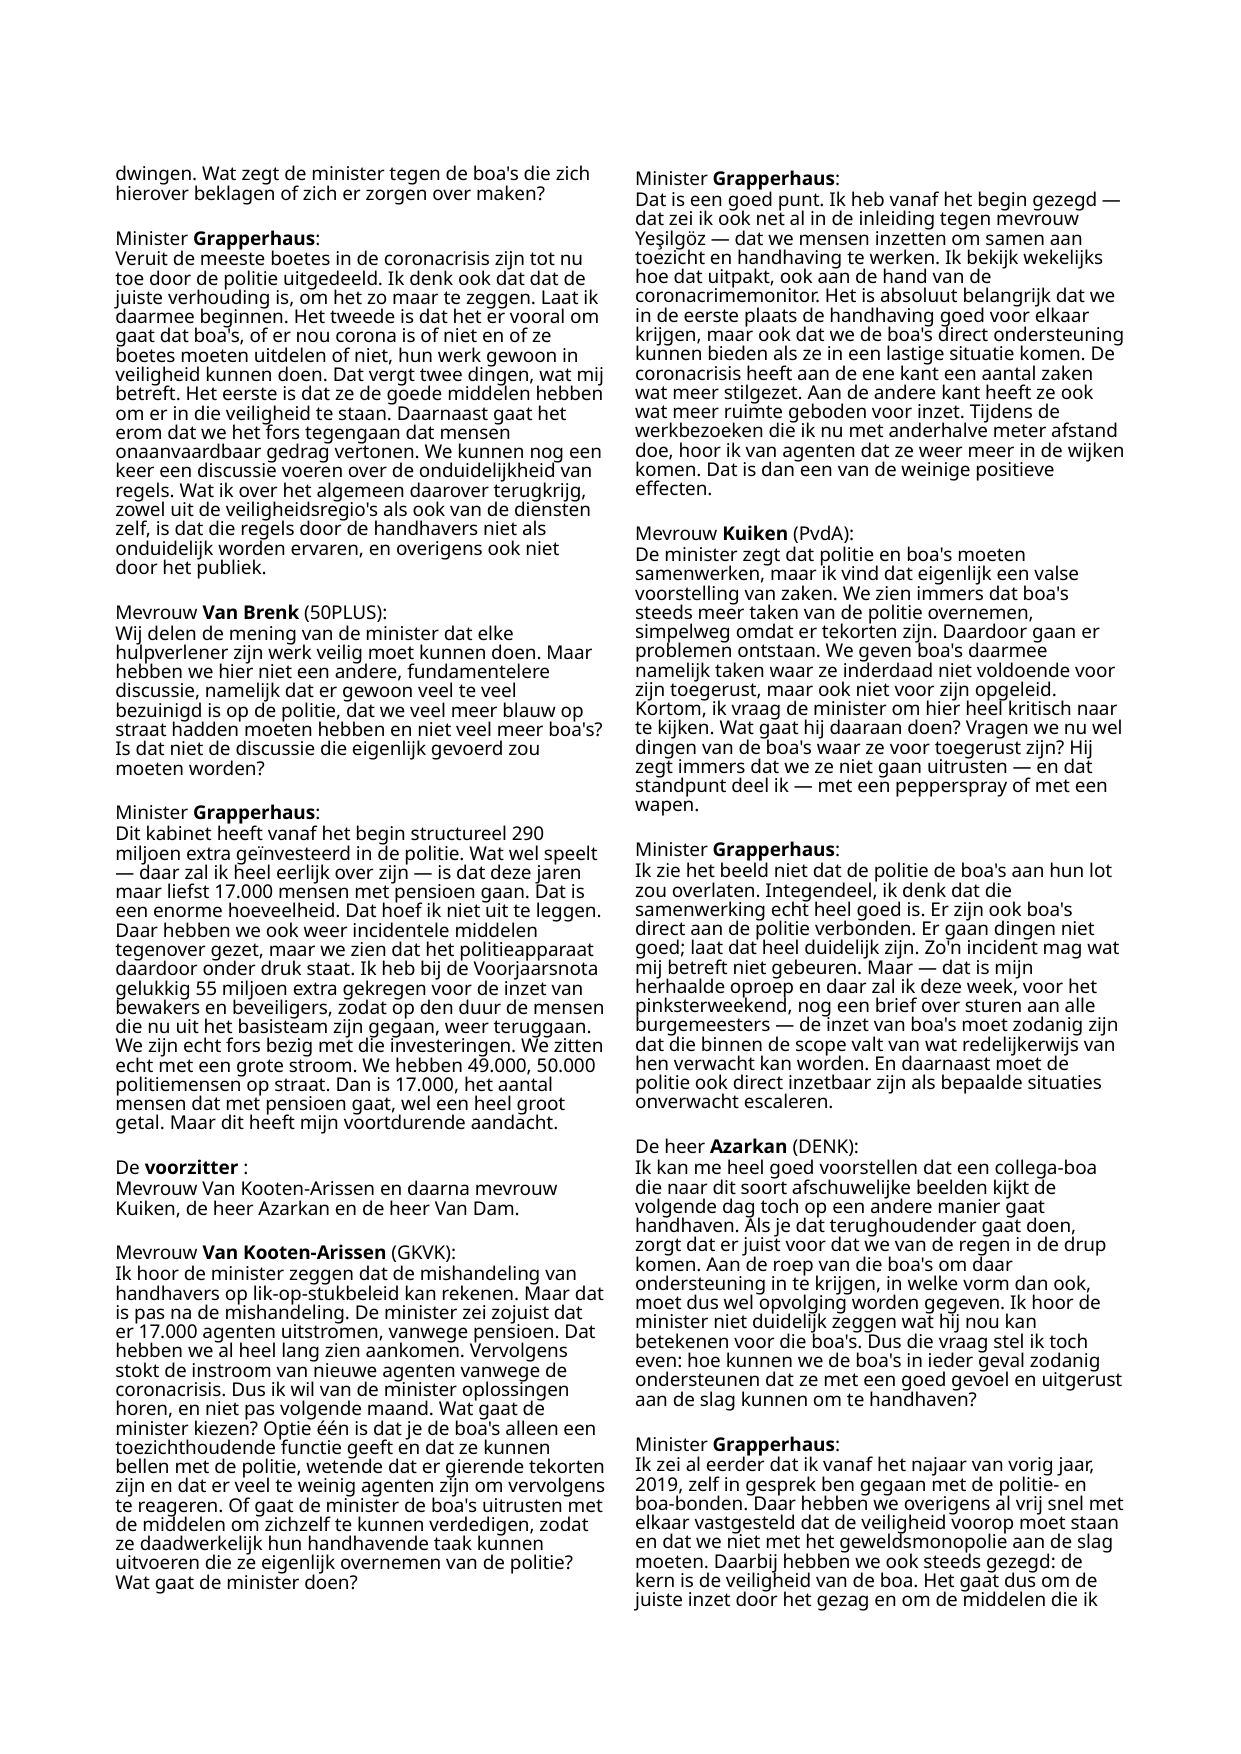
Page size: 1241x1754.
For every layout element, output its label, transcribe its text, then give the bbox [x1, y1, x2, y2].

text De voorzitter : [115, 1154, 605, 1180]
text Mevrouw Van Kooten-Arissen (GKVK): [115, 1239, 605, 1265]
text Mevrouw Van Kooten-Arissen en daarna mevrouw Kuiken, de heer Azarkan en de heer Van Dam. [115, 1180, 605, 1219]
text dwingen. Wat zegt de minister tegen de boa's die zich hierover beklagen of zich er zorgen over maken? [115, 165, 605, 204]
text Dat is een goed punt. Ik heb vanaf het begin gezegd — dat zei ik ook net al in de inleiding tegen mevrouw Yeşilgöz — dat we mensen inzetten om samen aan toezicht en handhaving te werken. Ik bekijk wekelijks hoe dat uitpakt, ook aan de hand van de coronacrimemonitor. Het is absoluut belangrijk dat we in de eerste plaats de handhaving goed voor elkaar krijgen, maar ook dat we de boa's direct ondersteuning kunnen bieden als ze in een lastige situatie komen. De coronacrisis heeft aan de ene kant een aantal zaken wat meer stilgezet. Aan de andere kant heeft ze ook wat meer ruimte geboden voor inzet. Tijdens de werkbezoeken die ik nu met anderhalve meter afstand doe, hoor ik van agenten dat ze weer meer in de wijken komen. Dat is dan een van de weinige positieve effecten. [635, 191, 1125, 499]
text Dit kabinet heeft vanaf het begin structureel 290 miljoen extra geïnvesteerd in de politie. Wat wel speelt — daar zal ik heel eerlijk over zijn — is dat deze jaren maar liefst 17.000 mensen met pensioen gaan. Dat is een enorme hoeveelheid. Dat hoef ik niet uit te leggen. Daar hebben we ook weer incidentele middelen tegenover gezet, maar we zien dat het politieapparaat daardoor onder druk staat. Ik heb bij de Voorjaarsnota gelukkig 55 miljoen extra gekregen voor de inzet van bewakers en beveiligers, zodat op den duur de mensen die nu uit het basisteam zijn gegaan, weer teruggaan. We zijn echt fors bezig met die investeringen. We zitten echt met een grote stroom. We hebben 49.000, 50.000 politiemensen op straat. Dan is 17.000, het aantal mensen dat met pensioen gaat, wel een heel groot getal. Maar dit heeft mijn voortdurende aandacht. [115, 825, 605, 1134]
text Minister Grapperhaus: [635, 1431, 1125, 1456]
text Wij delen de mening van de minister dat elke hulpverlener zijn werk veilig moet kunnen doen. Maar hebben we hier niet een andere, fundamentelere discussie, namelijk dat er gewoon veel te veel bezuinigd is op de politie, dat we veel meer blauw op straat hadden moeten hebben en niet veel meer boa's? Is dat niet de discussie die eigenlijk gevoerd zou moeten worden? [115, 624, 605, 779]
text De heer Azarkan (DENK): [635, 1134, 1125, 1159]
text De minister zegt dat politie en boa's moeten samenwerken, maar ik vind dat eigenlijk een valse voorstelling van zaken. We zien immers dat boa's steeds meer taken van de politie overnemen, simpelweg omdat er tekorten zijn. Daardoor gaan er problemen ontstaan. We geven boa's daarmee namelijk taken waar ze inderdaad niet voldoende voor zijn toegerust, maar ook niet voor zijn opgeleid. Kortom, ik vraag de minister om hier heel kritisch naar te kijken. Wat gaat hij daaraan doen? Vragen we nu wel dingen van de boa's waar ze voor toegerust zijn? Hij zegt immers dat we ze niet gaan uitrusten — en dat standpunt deel ik — met een pepperspray of met een wapen. [635, 546, 1125, 816]
text Minister Grapperhaus: [115, 225, 605, 250]
text Ik zie het beeld niet dat de politie de boa's aan hun lot zou overlaten. Integendeel, ik denk dat die samenwerking echt heel goed is. Er zijn ook boa's direct aan de politie verbonden. Er gaan dingen niet goed; laat dat heel duidelijk zijn. Zo'n incident mag wat mij betreft niet gebeuren. Maar — dat is mijn herhaalde oproep en daar zal ik deze week, voor het pinksterweekend, nog een brief over sturen aan alle burgemeesters — de inzet van boa's moet zodanig zijn dat die binnen de scope valt van wat redelijkerwijs van hen verwacht kan worden. En daarnaast moet de politie ook direct inzetbaar zijn als bepaalde situaties onverwacht escaleren. [635, 862, 1125, 1113]
text Ik zei al eerder dat ik vanaf het najaar van vorig jaar, 2019, zelf in gesprek ben gegaan met de politie- en boa-bonden. Daar hebben we overigens al vrij snel met elkaar vastgesteld dat de veiligheid voorop moet staan en dat we niet met het geweldsmonopolie aan de slag moeten. Daarbij hebben we ook steeds gezegd: de kern is de veiligheid van de boa. Het gaat dus om de juiste inzet door het gezag en om de middelen die ik [635, 1456, 1125, 1611]
text Minister Grapperhaus: [115, 799, 605, 825]
text Minister Grapperhaus: [635, 165, 1125, 191]
text Minister Grapperhaus: [635, 837, 1125, 862]
text Mevrouw Kuiken (PvdA): [635, 520, 1125, 546]
text Mevrouw Van Brenk (50PLUS): [115, 599, 605, 624]
text Veruit de meeste boetes in de coronacrisis zijn tot nu toe door de politie uitgedeeld. Ik denk ook dat dat de juiste verhouding is, om het zo maar te zeggen. Laat ik daarmee beginnen. Het tweede is dat het er vooral om gaat dat boa's, of er nou corona is of niet en of ze boetes moeten uitdelen of niet, hun werk gewoon in veiligheid kunnen doen. Dat vergt twee dingen, wat mij betreft. Het eerste is dat ze de goede middelen hebben om er in die veiligheid te staan. Daarnaast gaat het erom dat we het fors tegengaan dat mensen onaanvaardbaar gedrag vertonen. We kunnen nog een keer een discussie voeren over de onduidelijkheid van regels. Wat ik over het algemeen daarover terugkrijg, zowel uit de veiligheidsregio's als ook van de diensten zelf, is dat die regels door de handhavers niet als onduidelijk worden ervaren, en overigens ook niet door het publiek. [115, 250, 605, 578]
text Ik hoor de minister zeggen dat de mishandeling van handhavers op lik-op-stukbeleid kan rekenen. Maar dat is pas na de mishandeling. De minister zei zojuist dat er 17.000 agenten uitstromen, vanwege pensioen. Dat hebben we al heel lang zien aankomen. Vervolgens stokt de instroom van nieuwe agenten vanwege de coronacrisis. Dus ik wil van de minister oplossingen horen, en niet pas volgende maand. Wat gaat de minister kiezen? Optie één is dat je de boa's alleen een toezichthoudende functie geeft en dat ze kunnen bellen met de politie, wetende dat er gierende tekorten zijn en dat er veel te weinig agenten zijn om vervolgens te reageren. Of gaat de minister de boa's uitrusten met de middelen om zichzelf te kunnen verdedigen, zodat ze daadwerkelijk hun handhavende taak kunnen uitvoeren die ze eigenlijk overnemen van de politie? Wat gaat de minister doen? [115, 1265, 605, 1593]
text Ik kan me heel goed voorstellen dat een collega-boa die naar dit soort afschuwelijke beelden kijkt de volgende dag toch op een andere manier gaat handhaven. Als je dat terughoudender gaat doen, zorgt dat er juist voor dat we van de regen in de drup komen. Aan de roep van die boa's om daar ondersteuning in te krijgen, in welke vorm dan ook, moet dus wel opvolging worden gegeven. Ik hoor de minister niet duidelijk zeggen wat hij nou kan betekenen voor die boa's. Dus die vraag stel ik toch even: hoe kunnen we de boa's in ieder geval zodanig ondersteunen dat ze met een goed gevoel en uitgerust aan de slag kunnen om te handhaven? [635, 1159, 1125, 1410]
